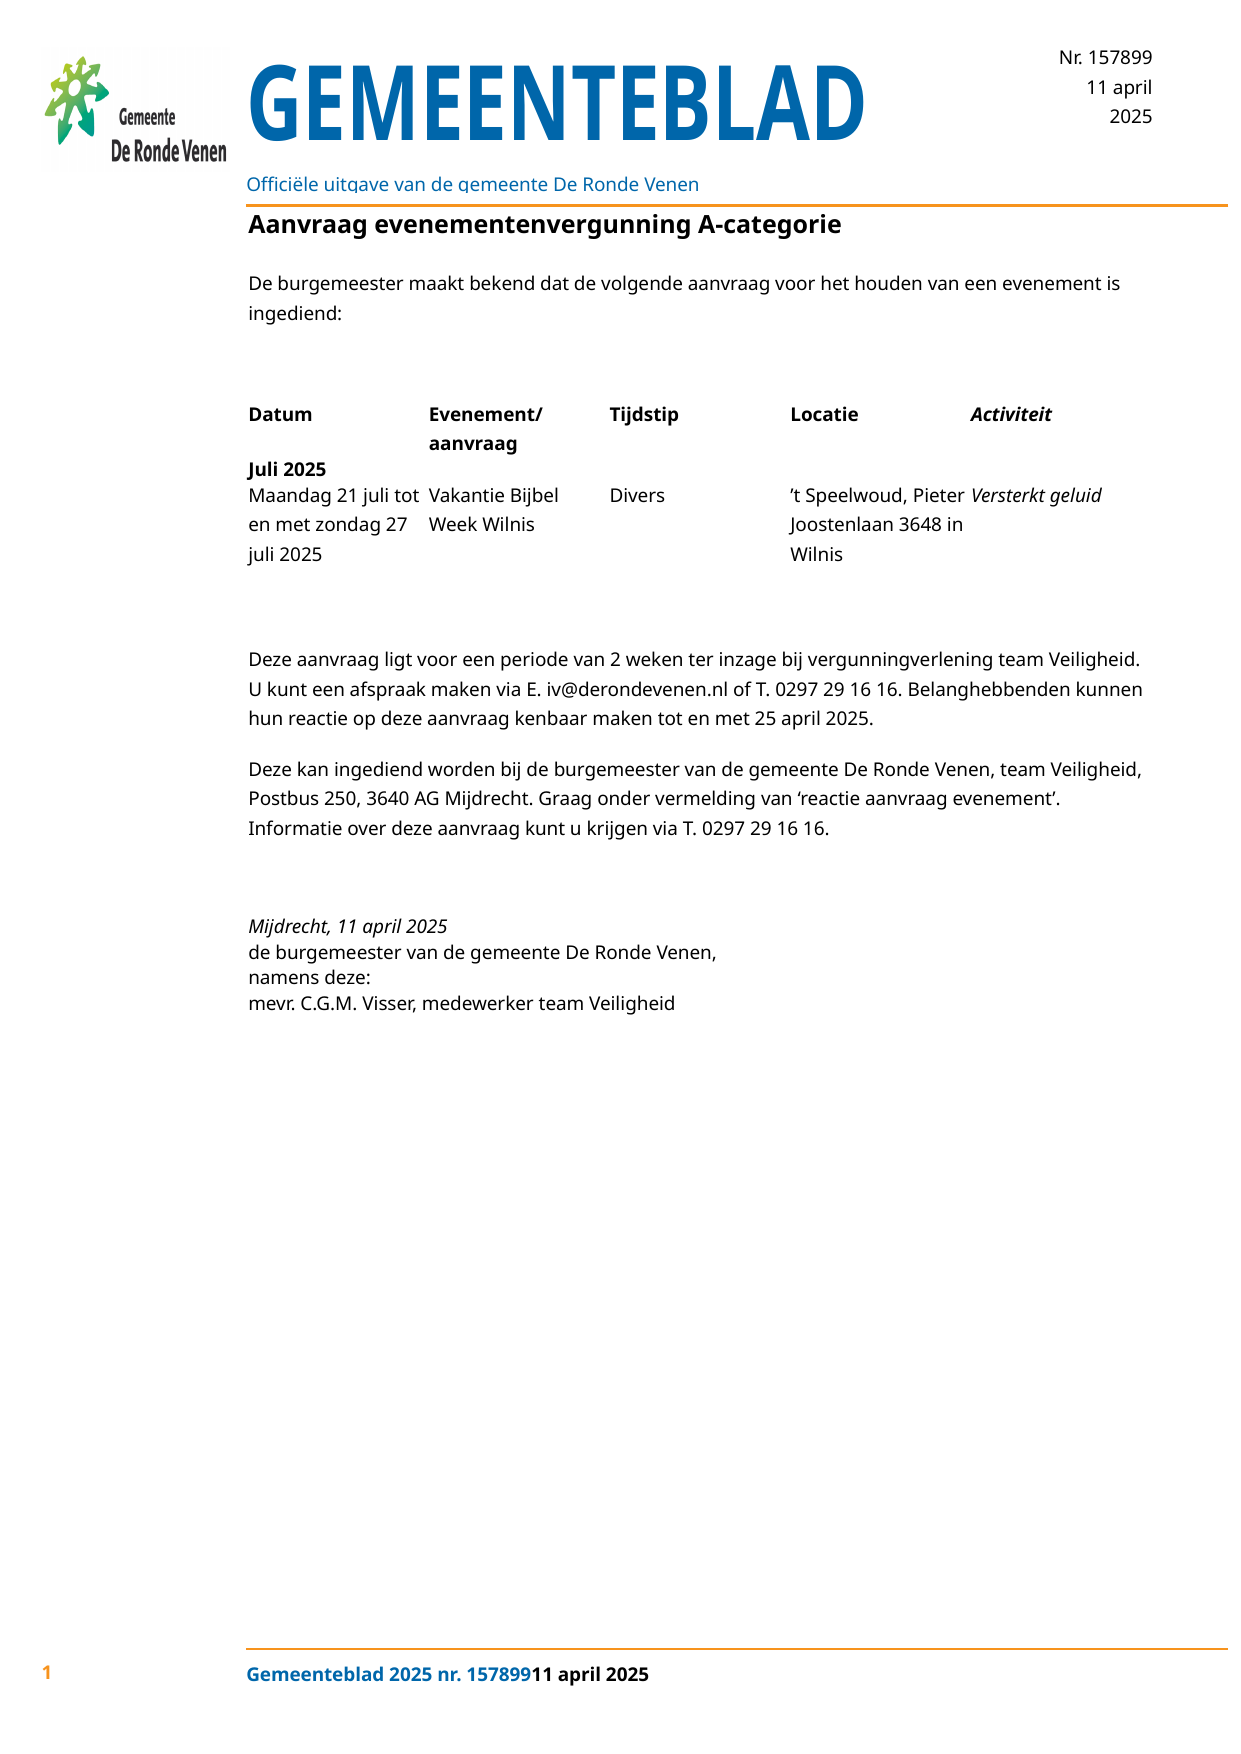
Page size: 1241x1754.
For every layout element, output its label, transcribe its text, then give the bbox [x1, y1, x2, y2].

table_header Datum [248, 401, 429, 456]
table_header Locatie [790, 401, 971, 456]
text de burgemeester van de gemeente De Ronde Venen, [248, 939, 1152, 964]
text De burgemeester maakt bekend dat de volgende aanvraag voor het houden van een evenement is ingediend: [248, 270, 1152, 326]
picture [41, 47, 231, 172]
table_cell [429, 567, 609, 592]
table_cell [429, 456, 609, 482]
table_cell Divers [609, 482, 790, 567]
table_header Activiteit [971, 401, 1152, 456]
table_cell [971, 567, 1152, 592]
text Deze aanvraag ligt voor een periode van 2 weken ter inzage bij vergunningverlening team Veiligheid. U kunt een afspraak maken via E. iv@derondevenen.nl of T. 0297 29 16 16. Belanghebbenden kunnen hun reactie op deze aanvraag kenbaar maken tot en met 25 april 2025. [248, 646, 1152, 731]
text Aanvraag evenementenvergunning A-categorie [248, 207, 1152, 241]
table_cell [248, 567, 429, 592]
table_cell Versterkt geluid [971, 482, 1152, 567]
text mevr. C.G.M. Visser, medewerker team Veiligheid [248, 990, 1152, 1016]
table_cell [609, 567, 790, 592]
table_cell [971, 456, 1152, 482]
table_cell ’t Speelwoud, Pieter Joostenlaan 3648 in Wilnis [790, 482, 971, 567]
text Deze kan ingediend worden bij de burgemeester van de gemeente De Ronde Venen, team Veiligheid, Postbus 250, 3640 AG Mijdrecht. Graag onder vermelding van ‘reactie aanvraag evenement’. Informatie over deze aanvraag kunt u krijgen via T. 0297 29 16 16. [248, 756, 1152, 841]
table_cell [790, 456, 971, 482]
table_header Evenement/aanvraag [429, 401, 609, 456]
table_cell Juli 2025 [248, 456, 429, 482]
table_cell [790, 567, 971, 592]
table_cell [609, 456, 790, 482]
table_cell Maandag 21 juli tot en met zondag 27 juli 2025 [248, 482, 429, 567]
table_cell Vakantie Bijbel Week Wilnis [429, 482, 609, 567]
text Mijdrecht, 11 april 2025 [248, 913, 1152, 939]
table_header Tijdstip [609, 401, 790, 456]
text namens deze: [248, 964, 1152, 990]
